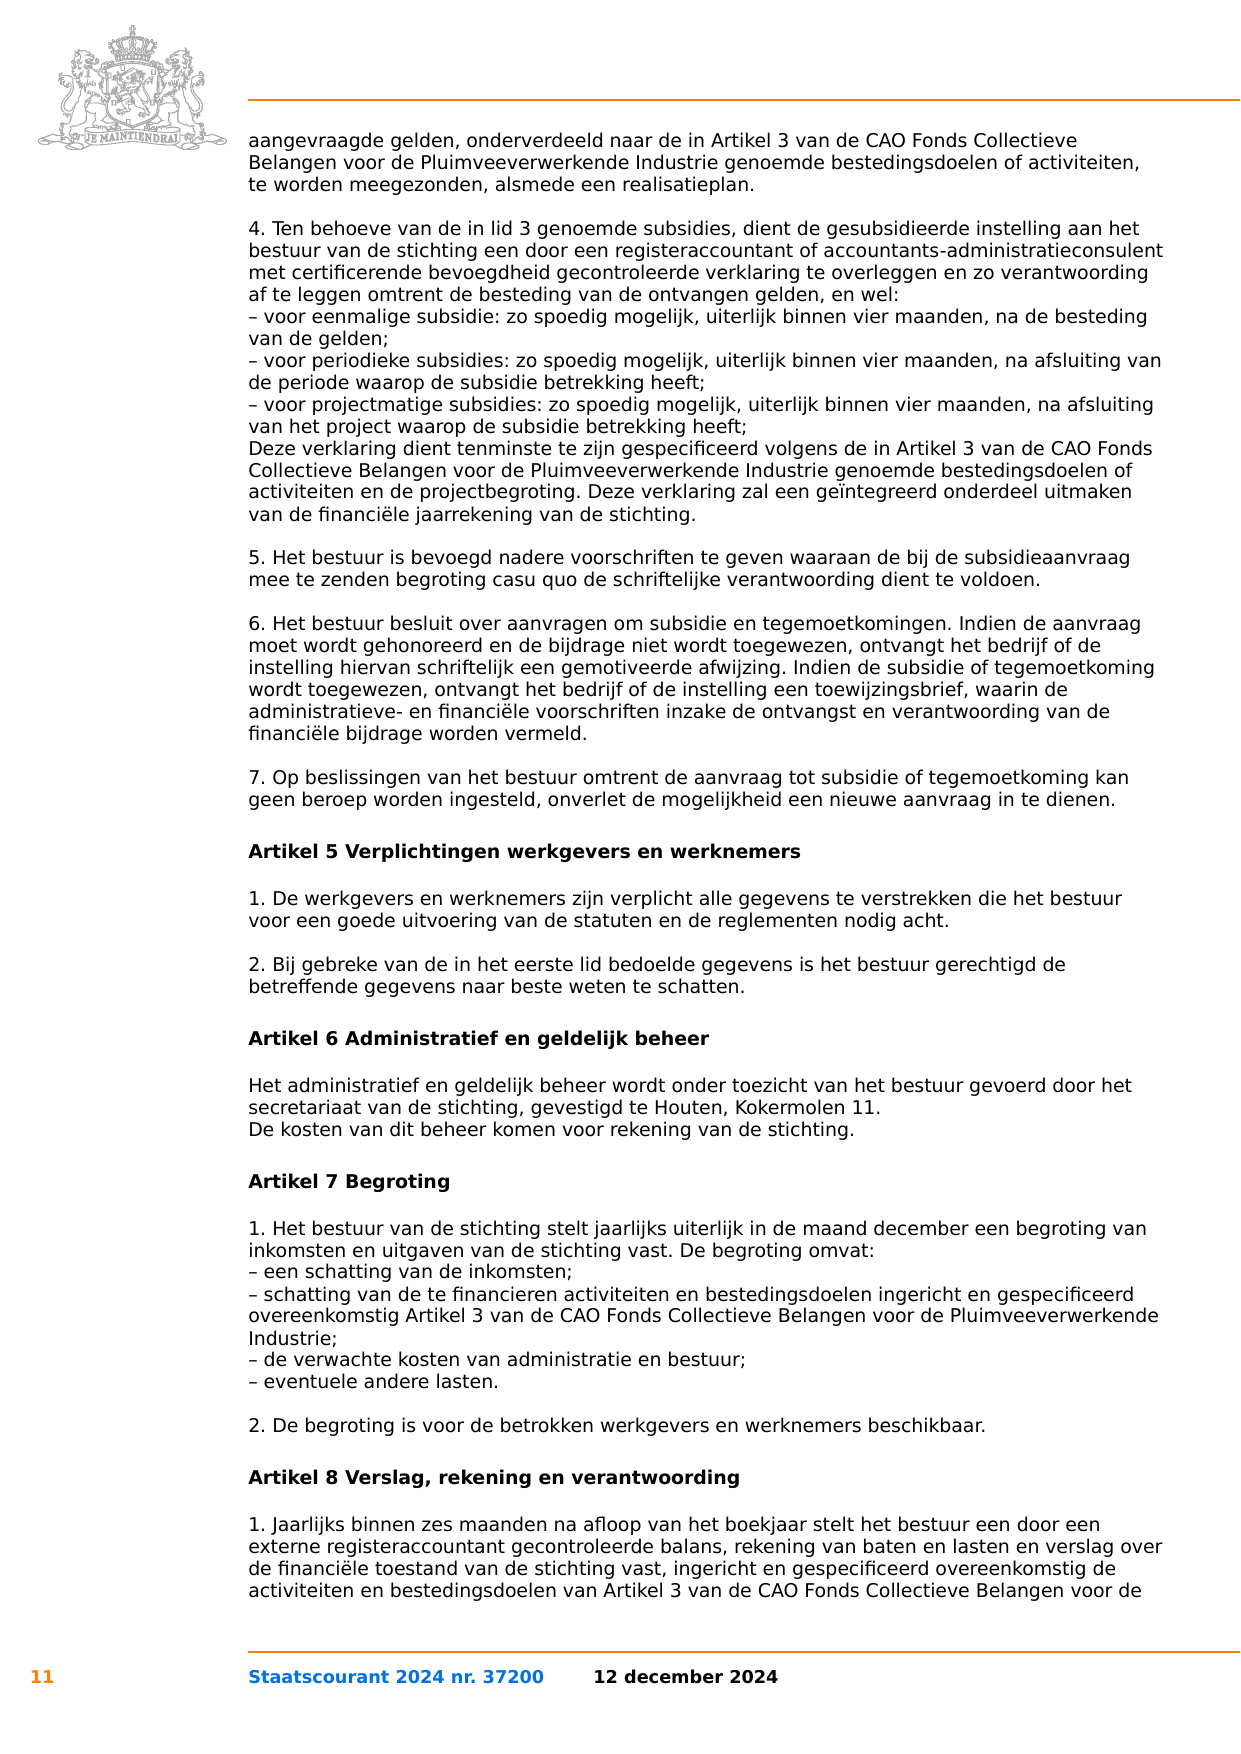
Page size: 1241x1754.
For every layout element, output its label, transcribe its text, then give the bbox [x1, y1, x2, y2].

text 2. De begroting is voor de betrokken werkgevers en werknemers beschikbaar. [248, 1415, 1163, 1437]
text Deze verklaring dient tenminste te zijn gespecificeerd volgens de in Artikel 3 van de CAO Fonds Collectieve Belangen voor de Pluimveeverwerkende Industrie genoemde bestedingsdoelen of activiteiten en de projectbegroting. Deze verklaring zal een geïntegreerd onderdeel uitmaken van de financiële jaarrekening van de stichting. [248, 437, 1163, 525]
text – voor projectmatige subsidies: zo spoedig mogelijk, uiterlijk binnen vier maanden, na afsluiting van het project waarop de subsidie betrekking heeft; [248, 393, 1163, 437]
text De kosten van dit beheer komen voor rekening van de stichting. [248, 1118, 1163, 1141]
subtitle Artikel 7 Begroting [248, 1171, 1163, 1192]
text – schatting van de te financieren activiteiten en bestedingsdoelen ingericht en gespecificeerd overeenkomstig Artikel 3 van de CAO Fonds Collectieve Belangen voor de Pluimveeverwerkende Industrie; [248, 1283, 1163, 1349]
text – een schatting van de inkomsten; [248, 1261, 1163, 1283]
picture [38, 25, 227, 150]
subtitle Artikel 6 Administratief en geldelijk beheer [248, 1028, 1163, 1049]
text – voor periodieke subsidies: zo spoedig mogelijk, uiterlijk binnen vier maanden, na afsluiting van de periode waarop de subsidie betrekking heeft; [248, 349, 1163, 393]
text aangevraagde gelden, onderverdeeld naar de in Artikel 3 van de CAO Fonds Collectieve Belangen voor de Pluimveeverwerkende Industrie genoemde bestedingsdoelen of activiteiten, te worden meegezonden, alsmede een realisatieplan. [248, 130, 1163, 196]
text 1. De werkgevers en werknemers zijn verplicht alle gegevens te verstrekken die het bestuur voor een goede uitvoering van de statuten en de reglementen nodig acht. [248, 888, 1163, 932]
text 4. Ten behoeve van de in lid 3 genoemde subsidies, dient de gesubsidieerde instelling aan het bestuur van de stichting een door een registeraccountant of accountants‑administratieconsulent met certificerende bevoegdheid gecontroleerde verklaring te overleggen en zo verantwoording af te leggen omtrent de besteding van de ontvangen gelden, en wel: [248, 218, 1163, 306]
text 5. Het bestuur is bevoegd nadere voorschriften te geven waaraan de bij de subsidieaanvraag mee te zenden begroting casu quo de schriftelijke verantwoording dient te voldoen. [248, 547, 1163, 591]
text 6. Het bestuur besluit over aanvragen om subsidie en tegemoetkomingen. Indien de aanvraag moet wordt gehonoreerd en de bijdrage niet wordt toegewezen, ontvangt het bedrijf of de instelling hiervan schriftelijk een gemotiveerde afwijzing. Indien de subsidie of tegemoetkoming wordt toegewezen, ontvangt het bedrijf of de instelling een toewijzingsbrief, waarin de administratieve‑ en financiële voorschriften inzake de ontvangst en verantwoording van de financiële bijdrage worden vermeld. [248, 613, 1163, 745]
text – eventuele andere lasten. [248, 1371, 1163, 1393]
subtitle Artikel 5 Verplichtingen werkgevers en werknemers [248, 841, 1163, 863]
text Het administratief en geldelijk beheer wordt onder toezicht van het bestuur gevoerd door het secretariaat van de stichting, gevestigd te Houten, Kokermolen 11. [248, 1074, 1163, 1118]
text 2. Bij gebreke van de in het eerste lid bedoelde gegevens is het bestuur gerechtigd de betreffende gegevens naar beste weten te schatten. [248, 954, 1163, 998]
text – de verwachte kosten van administratie en bestuur; [248, 1349, 1163, 1371]
text 7. Op beslissingen van het bestuur omtrent de aanvraag tot subsidie of tegemoetkoming kan geen beroep worden ingesteld, onverlet de mogelijkheid een nieuwe aanvraag in te dienen. [248, 767, 1163, 811]
text – voor eenmalige subsidie: zo spoedig mogelijk, uiterlijk binnen vier maanden, na de besteding van de gelden; [248, 306, 1163, 349]
text 1. Jaarlijks binnen zes maanden na afloop van het boekjaar stelt het bestuur een door een externe registeraccountant gecontroleerde balans, rekening van baten en lasten en verslag over de financiële toestand van de stichting vast, ingericht en gespecificeerd overeenkomstig de activiteiten en bestedingsdoelen van Artikel 3 van de CAO Fonds Collectieve Belangen voor de [248, 1514, 1163, 1602]
text 1. Het bestuur van de stichting stelt jaarlijks uiterlijk in de maand december een begroting van inkomsten en uitgaven van de stichting vast. De begroting omvat: [248, 1217, 1163, 1261]
subtitle Artikel 8 Verslag, rekening en verantwoording [248, 1467, 1163, 1489]
